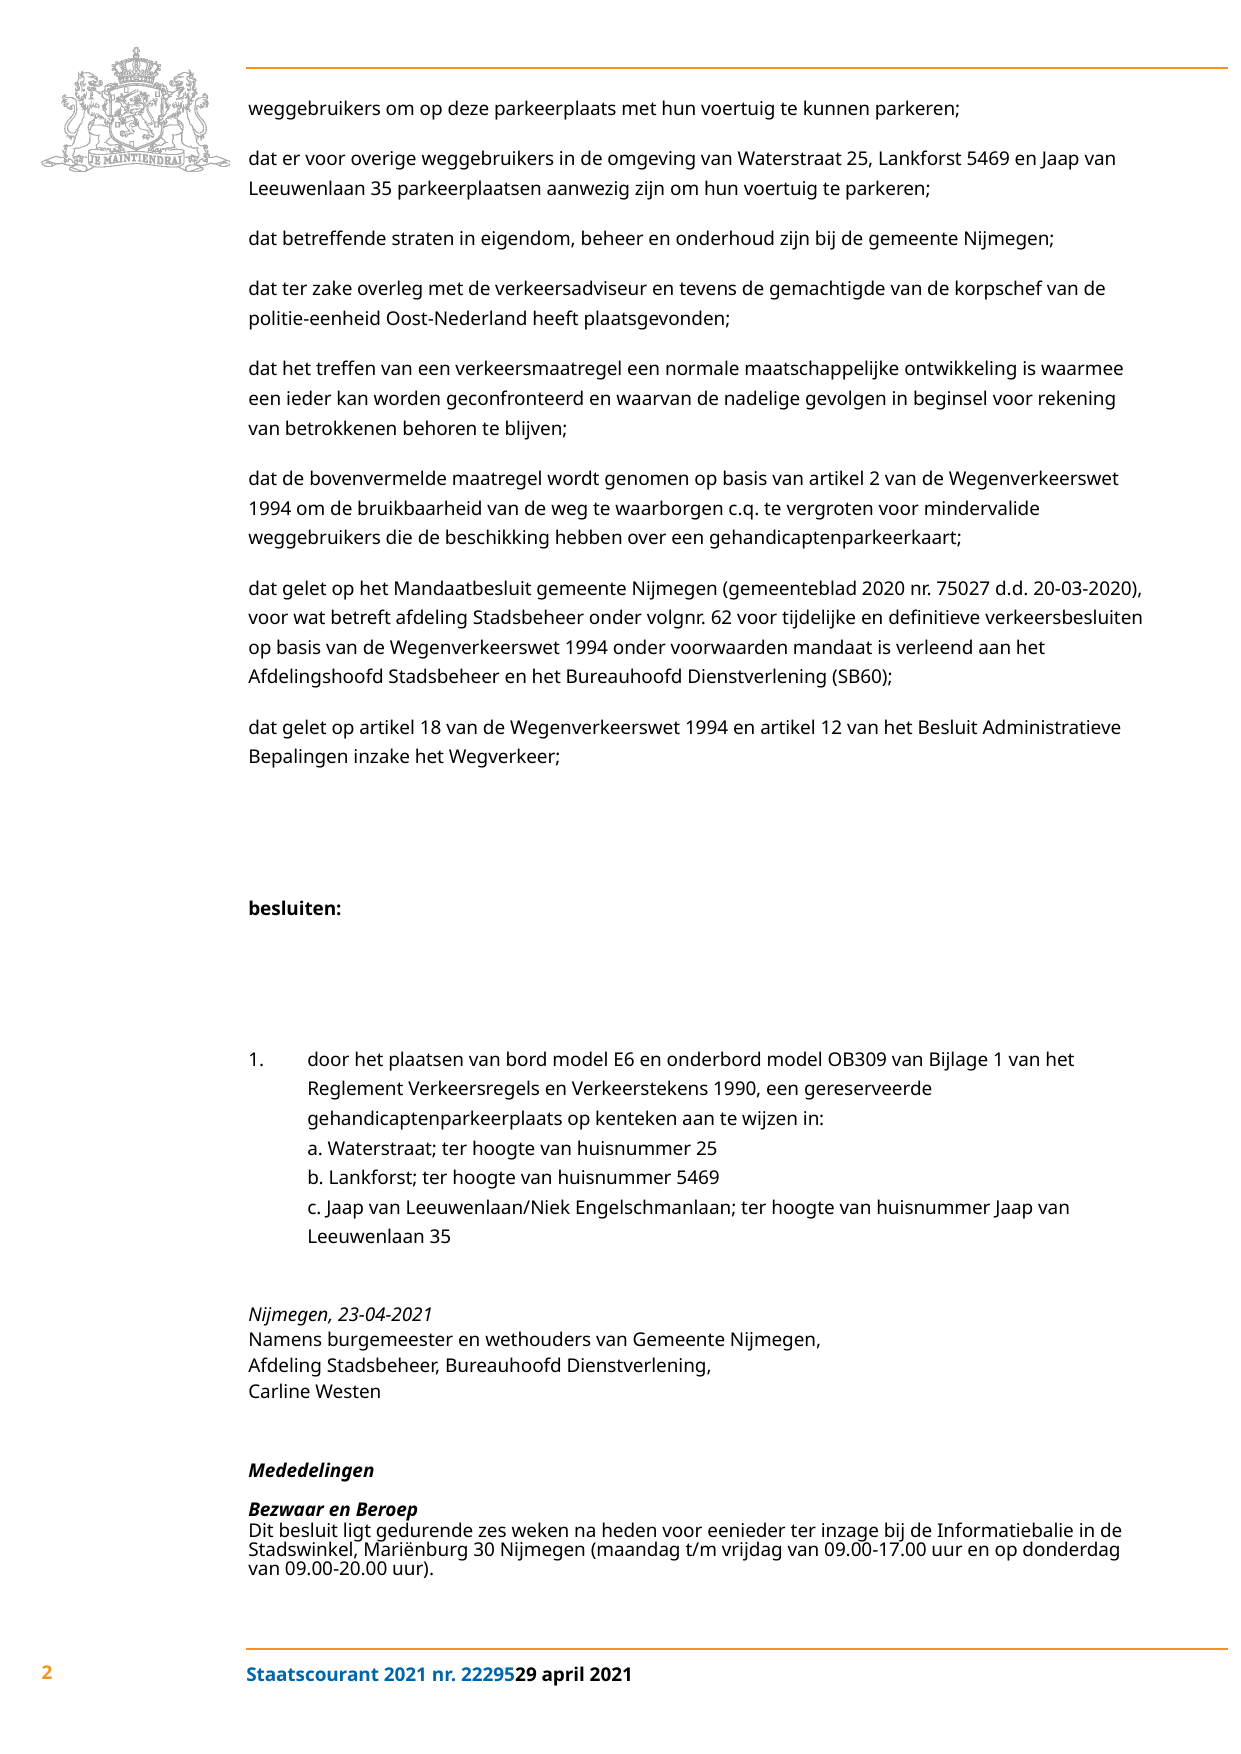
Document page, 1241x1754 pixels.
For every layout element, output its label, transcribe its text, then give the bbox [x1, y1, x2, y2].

text weggebruikers om op deze parkeerplaats met hun voertuig te kunnen parkeren; [248, 95, 1152, 121]
text dat er voor overige weggebruikers in de omgeving van Waterstraat 25, Lankforst 5469 en Jaap van Leeuwenlaan 35 parkeerplaatsen aanwezig zijn om hun voertuig te parkeren; [248, 145, 1152, 201]
list door het plaatsen van bord model E6 en onderbord model OB309 van Bijlage 1 van het Reglement Verkeersregels en Verkeerstekens 1990, een gereserveerde gehandicaptenparkeerplaats op kenteken aan te wijzen in: [248, 1046, 1152, 1131]
text dat de bovenvermelde maatregel wordt genomen op basis van artikel 2 van de Wegenverkeerswet 1994 om de bruikbaarheid van de weg te waarborgen c.q. te vergroten voor mindervalide weggebruikers die de beschikking hebben over een gehandicaptenparkeerkaart; [248, 465, 1152, 550]
text besluiten: [248, 895, 1152, 921]
picture [41, 47, 231, 172]
list b. Lankforst; ter hoogte van huisnummer 5469 [248, 1164, 1152, 1190]
text dat het treffen van een verkeersmaatregel een normale maatschappelijke ontwikkeling is waarmee een ieder kan worden geconfronteerd en waarvan de nadelige gevolgen in beginsel voor rekening van betrokkenen behoren te blijven; [248, 356, 1152, 441]
text Carline Westen [248, 1378, 1152, 1404]
text dat gelet op het Mandaatbesluit gemeente Nijmegen (gemeenteblad 2020 nr. 75027 d.d. 20-03-2020), voor wat betreft afdeling Stadsbeheer onder volgnr. 62 voor tijdelijke en definitieve verkeersbesluiten op basis van de Wegenverkeerswet 1994 onder voorwaarden mandaat is verleend aan het Afdelingshoofd Stadsbeheer en het Bureauhoofd Dienstverlening (SB60); [248, 575, 1152, 689]
text Dit besluit ligt gedurende zes weken na heden voor eenieder ter inzage bij de Informatiebalie in de Stadswinkel, Mariënburg 30 Nijmegen (maandag t/m vrijdag van 09.00-17.00 uur en op donderdag van 09.00-20.00 uur). [248, 1522, 1152, 1579]
list a. Waterstraat; ter hoogte van huisnummer 25 [248, 1135, 1152, 1161]
text Afdeling Stadsbeheer, Bureauhoofd Dienstverlening, [248, 1352, 1152, 1378]
text dat ter zake overleg met de verkeersadviseur en tevens de gemachtigde van de korpschef van de politie-eenheid Oost-Nederland heeft plaatsgevonden; [248, 276, 1152, 331]
text dat betreffende straten in eigendom, beheer en onderhoud zijn bij de gemeente Nijmegen; [248, 225, 1152, 251]
text Mededelingen [248, 1457, 1152, 1482]
text Namens burgemeester en wethouders van Gemeente Nijmegen, [248, 1327, 1152, 1352]
text Bezwaar en Beroep [248, 1496, 1152, 1522]
text Nijmegen, 23-04-2021 [248, 1301, 1152, 1327]
list c. Jaap van Leeuwenlaan/Niek Engelschmanlaan; ter hoogte van huisnummer Jaap van Leeuwenlaan 35 [248, 1194, 1152, 1249]
text dat gelet op artikel 18 van de Wegenverkeerswet 1994 en artikel 12 van het Besluit Administratieve Bepalingen inzake het Wegverkeer; [248, 714, 1152, 769]
